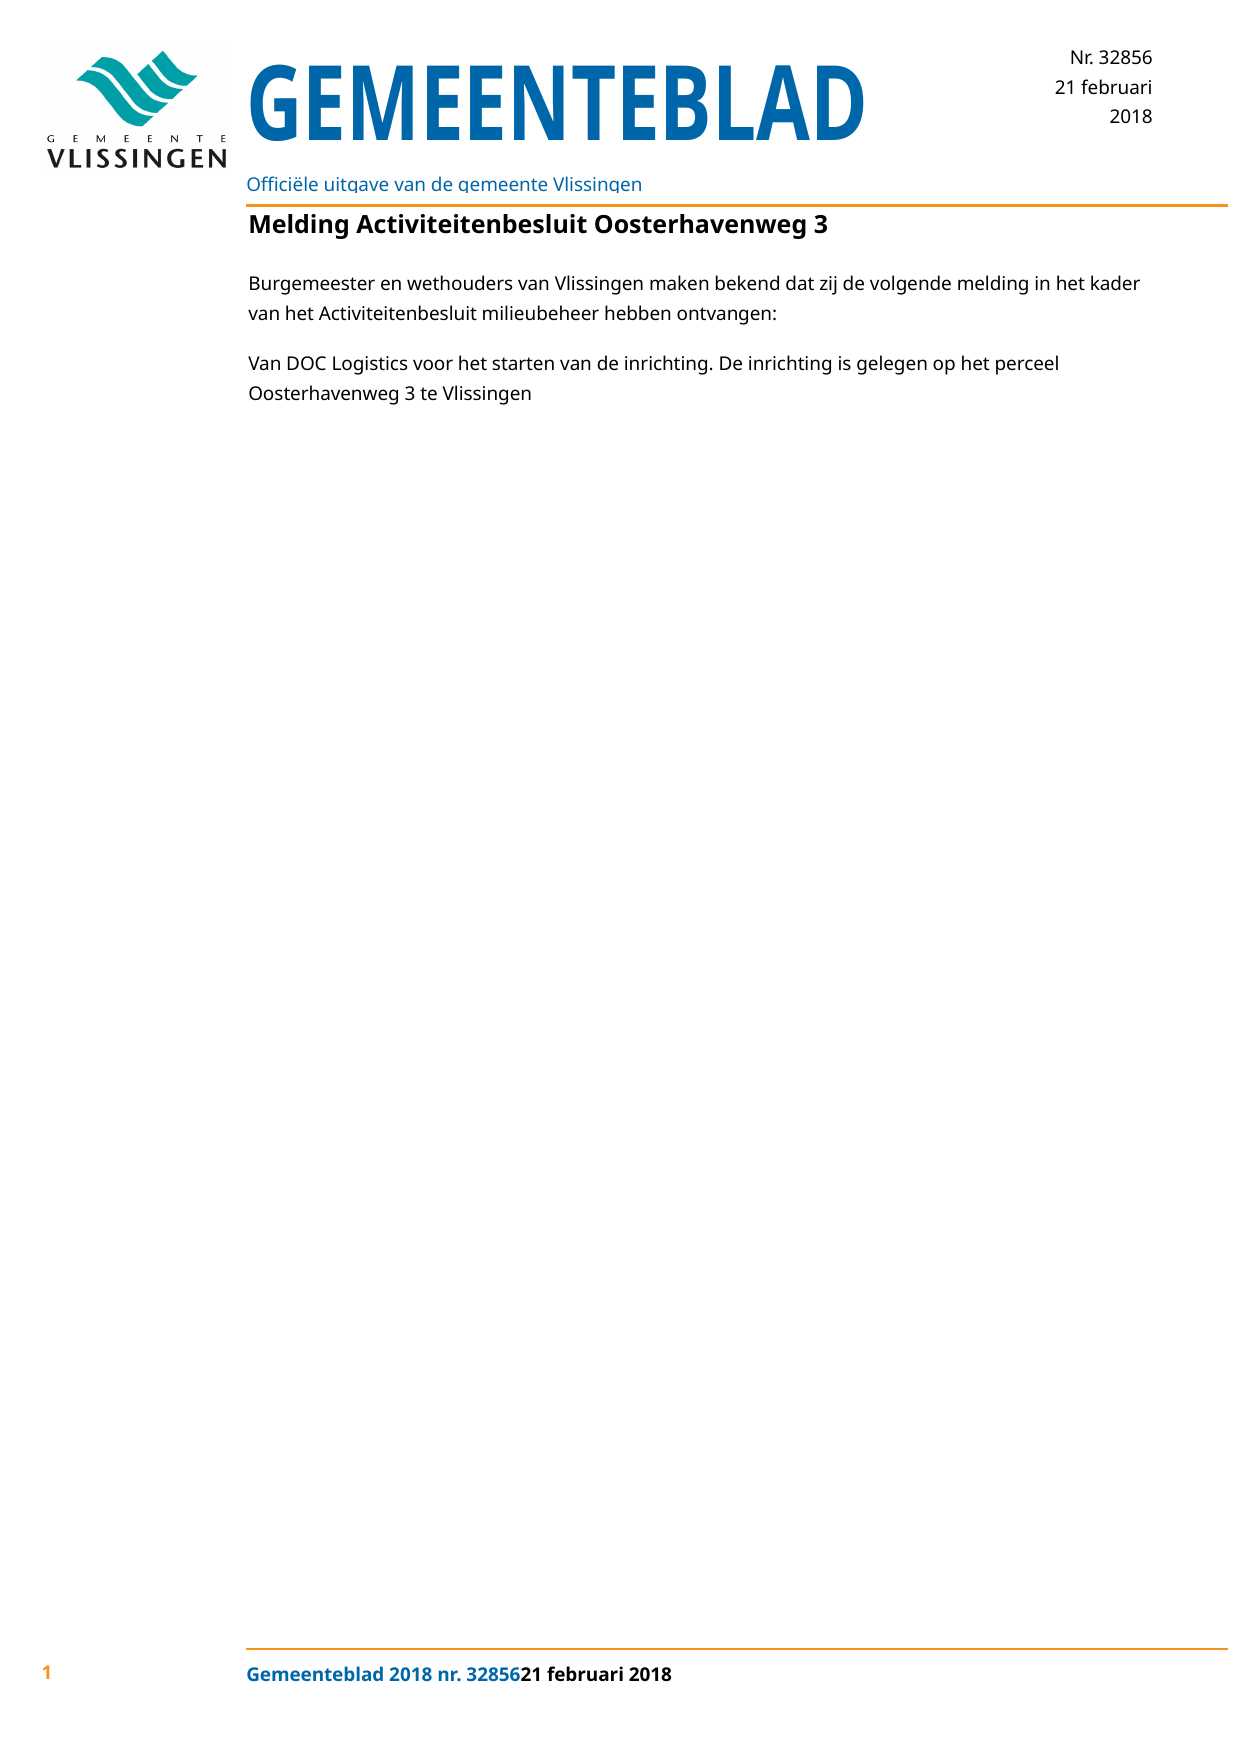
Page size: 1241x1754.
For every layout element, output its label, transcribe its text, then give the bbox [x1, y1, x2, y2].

text Melding Activiteitenbesluit Oosterhavenweg 3 [248, 207, 1152, 241]
text Van DOC Logistics voor het starten van de inrichting. De inrichting is gelegen op het perceel Oosterhavenweg 3 te Vlissingen [248, 350, 1152, 406]
picture [41, 47, 231, 172]
text Burgemeester en wethouders van Vlissingen maken bekend dat zij de volgende melding in het kader van het Activiteitenbesluit milieubeheer hebben ontvangen: [248, 270, 1152, 326]
